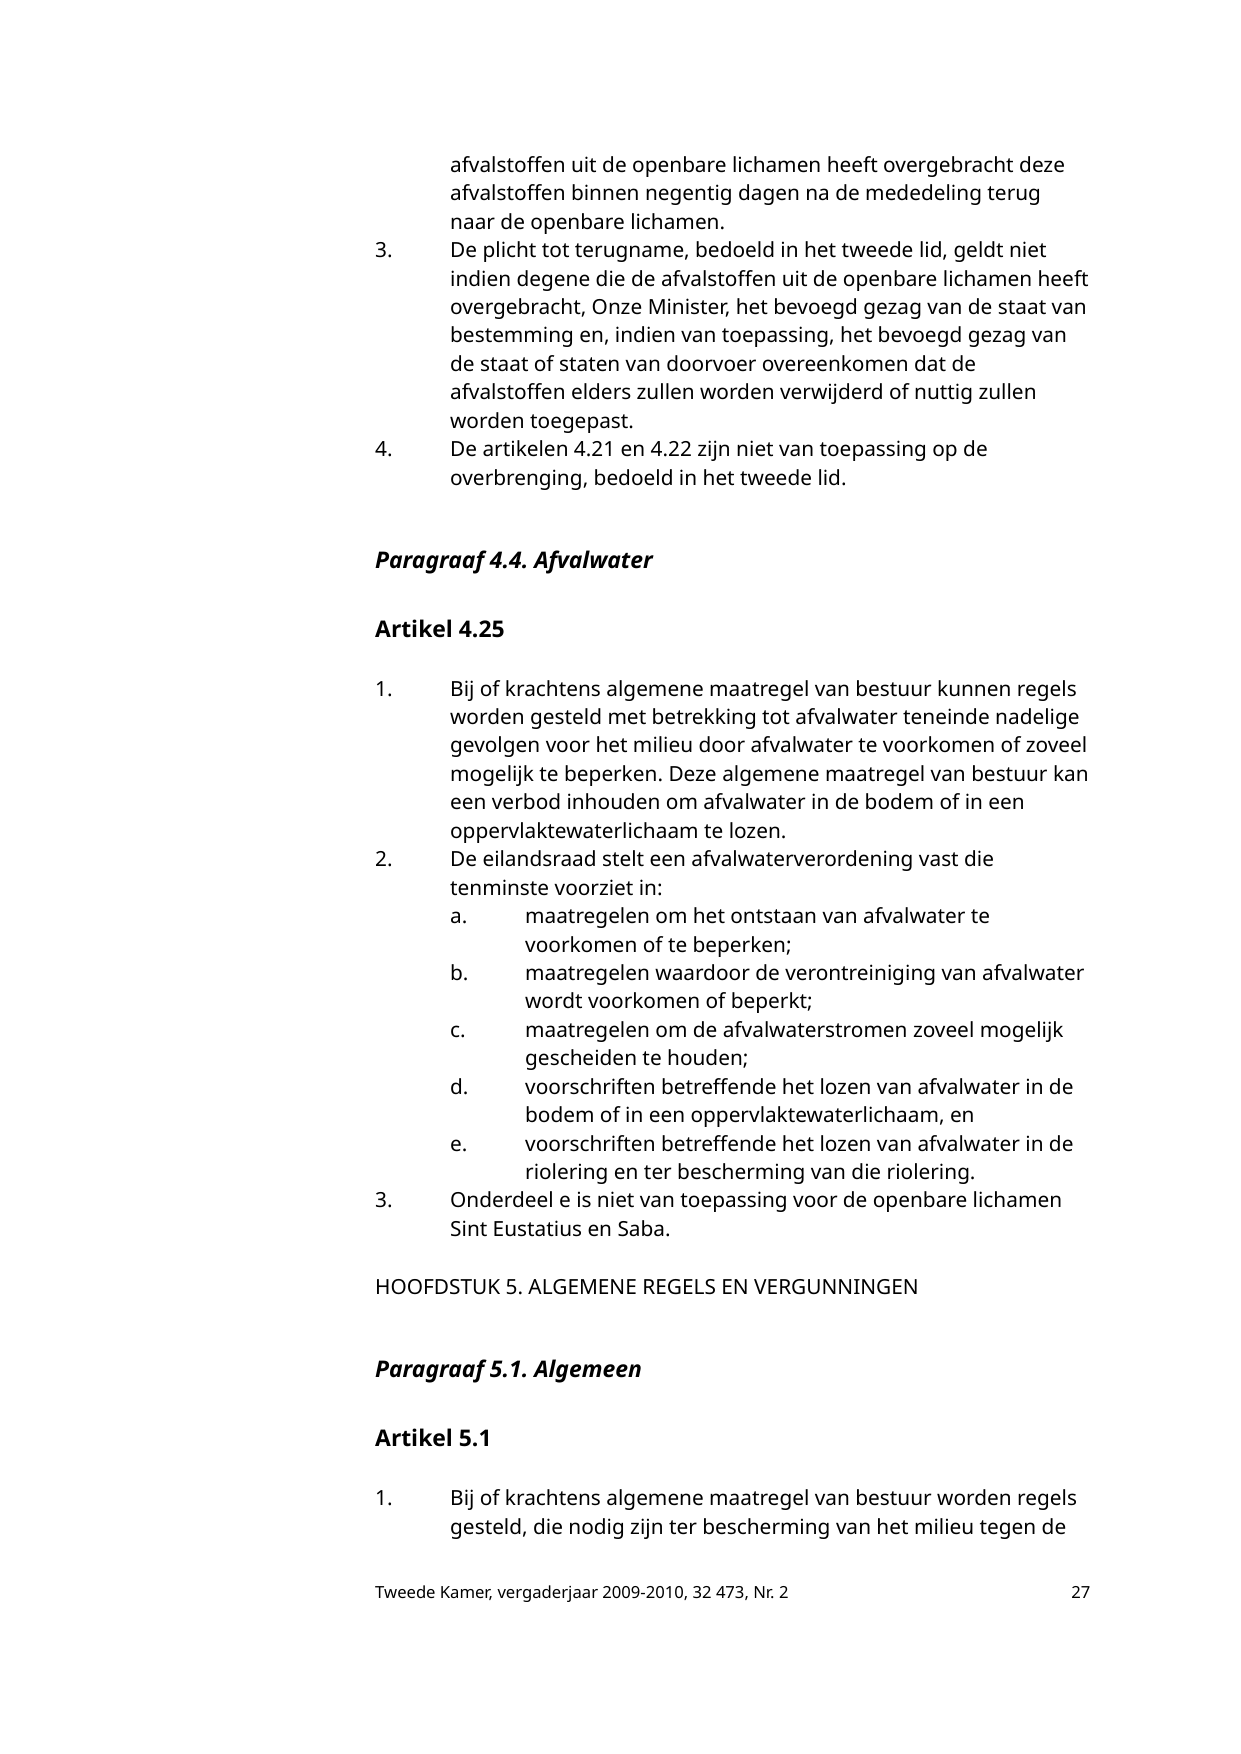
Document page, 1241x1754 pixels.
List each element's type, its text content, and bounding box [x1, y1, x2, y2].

subtitle Paragraaf 4.4. Afvalwater [375, 544, 1090, 575]
list afvalstoffen uit de openbare lichamen heeft overgebracht deze afvalstoffen binnen negentig dagen na de mededeling terug naar de openbare lichamen. [375, 150, 1090, 235]
subtitle Paragraaf 5.1. Algemeen [375, 1353, 1090, 1385]
list maatregelen om de afvalwaterstromen zoveel mogelijk gescheiden te houden; [450, 1015, 1090, 1072]
list De eilandsraad stelt een afvalwaterverordening vast die tenminste voorziet in: [375, 844, 1090, 901]
list Bij of krachtens algemene maatregel van bestuur worden regels gesteld, die nodig zijn ter bescherming van het milieu tegen de [375, 1483, 1090, 1540]
list De plicht tot terugname, bedoeld in het tweede lid, geldt niet indien degene die de afvalstoffen uit de openbare lichamen heeft overgebracht, Onze Minister, het bevoegd gezag van de staat van bestemming en, indien van toepassing, het bevoegd gezag van de staat of staten van doorvoer overeenkomen dat de afvalstoffen elders zullen worden verwijderd of nuttig zullen worden toegepast. [375, 235, 1090, 434]
subtitle HOOFDSTUK 5. ALGEMENE REGELS EN VERGUNNINGEN [375, 1272, 1090, 1301]
list maatregelen waardoor de verontreiniging van afvalwater wordt voorkomen of beperkt; [450, 958, 1090, 1015]
list De artikelen 4.21 en 4.22 zijn niet van toepassing op de overbrenging, bedoeld in het tweede lid. [375, 434, 1090, 491]
subtitle Artikel 5.1 [375, 1422, 1090, 1453]
list maatregelen om het ontstaan van afvalwater te voorkomen of te beperken; [450, 901, 1090, 958]
list voorschriften betreffende het lozen van afvalwater in de riolering en ter bescherming van die riolering. [450, 1129, 1090, 1186]
subtitle Artikel 4.25 [375, 612, 1090, 644]
list Bij of krachtens algemene maatregel van bestuur kunnen regels worden gesteld met betrekking tot afvalwater teneinde nadelige gevolgen voor het milieu door afvalwater te voorkomen of zoveel mogelijk te beperken. Deze algemene maatregel van bestuur kan een verbod inhouden om afvalwater in de bodem of in een oppervlaktewaterlichaam te lozen. [375, 674, 1090, 844]
list voorschriften betreffende het lozen van afvalwater in de bodem of in een oppervlaktewaterlichaam, en [450, 1072, 1090, 1129]
list Onderdeel e is niet van toepassing voor de openbare lichamen Sint Eustatius en Saba. [375, 1186, 1090, 1242]
